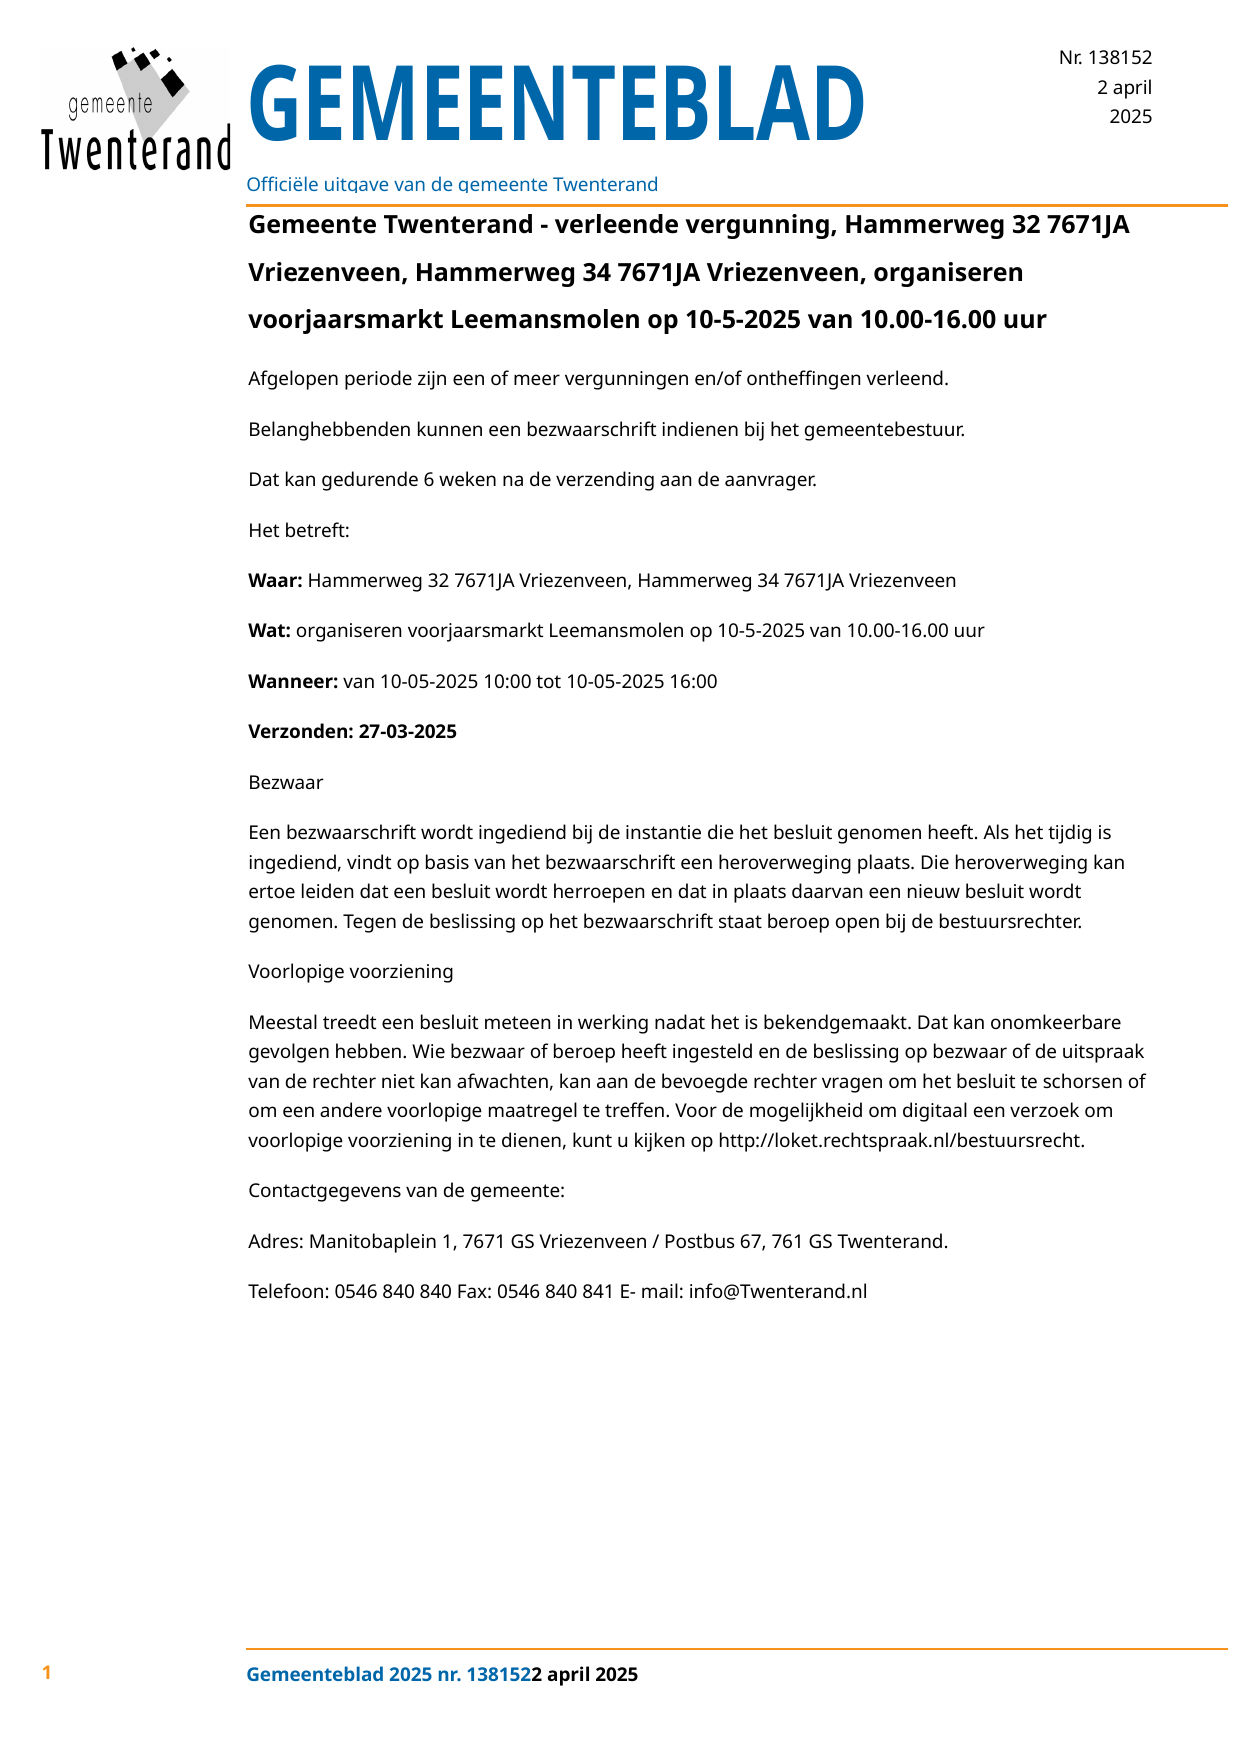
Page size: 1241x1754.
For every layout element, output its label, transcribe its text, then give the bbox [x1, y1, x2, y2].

text Adres: Manitobaplein 1, 7671 GS Vriezenveen / Postbus 67, 761 GS Twenterand. [248, 1228, 1152, 1254]
text Een bezwaarschrift wordt ingediend bij de instantie die het besluit genomen heeft. Als het tijdig is ingediend, vindt op basis van het bezwaarschrift een heroverweging plaats. Die heroverweging kan ertoe leiden dat een besluit wordt herroepen en dat in plaats daarvan een nieuw besluit wordt genomen. Tegen de beslissing op het bezwaarschrift staat beroep open bij de bestuursrechter. [248, 819, 1152, 934]
text Dat kan gedurende 6 weken na de verzending aan de aanvrager. [248, 466, 1152, 492]
text Wanneer: van 10-05-2025 10:00 tot 10-05-2025 16:00 [248, 668, 1152, 694]
text Telefoon: 0546 840 840 Fax: 0546 840 841 E- mail: info@Twenterand.nl [248, 1278, 1152, 1304]
text Contactgegevens van de gemeente: [248, 1178, 1152, 1203]
text Meestal treedt een besluit meteen in werking nadat het is bekendgemaakt. Dat kan onomkeerbare gevolgen hebben. Wie bezwaar of beroep heeft ingesteld en de beslissing op bezwaar of de uitspraak van de rechter niet kan afwachten, kan aan de bevoegde rechter vragen om het besluit te schorsen of om een andere voorlopige maatregel te treffen. Voor de mogelijkheid om digitaal een verzoek om voorlopige voorziening in te dienen, kunt u kijken op http://loket.rechtspraak.nl/bestuursrecht. [248, 1009, 1152, 1153]
text Gemeente Twenterand - verleende vergunning, Hammerweg 32 7671JA Vriezenveen, Hammerweg 34 7671JA Vriezenveen, organiseren voorjaarsmarkt Leemansmolen op 10-5-2025 van 10.00-16.00 uur [248, 207, 1152, 336]
text Voorlopige voorziening [248, 958, 1152, 984]
picture [41, 47, 231, 172]
text Bezwaar [248, 769, 1152, 794]
text Waar: Hammerweg 32 7671JA Vriezenveen, Hammerweg 34 7671JA Vriezenveen [248, 567, 1152, 593]
text Het betreft: [248, 517, 1152, 542]
text Verzonden: 27-03-2025 [248, 718, 1152, 744]
text Wat: organiseren voorjaarsmarkt Leemansmolen op 10-5-2025 van 10.00-16.00 uur [248, 618, 1152, 643]
text Afgelopen periode zijn een of meer vergunningen en/of ontheffingen verleend. [248, 366, 1152, 391]
text Belanghebbenden kunnen een bezwaarschrift indienen bij het gemeentebestuur. [248, 416, 1152, 442]
